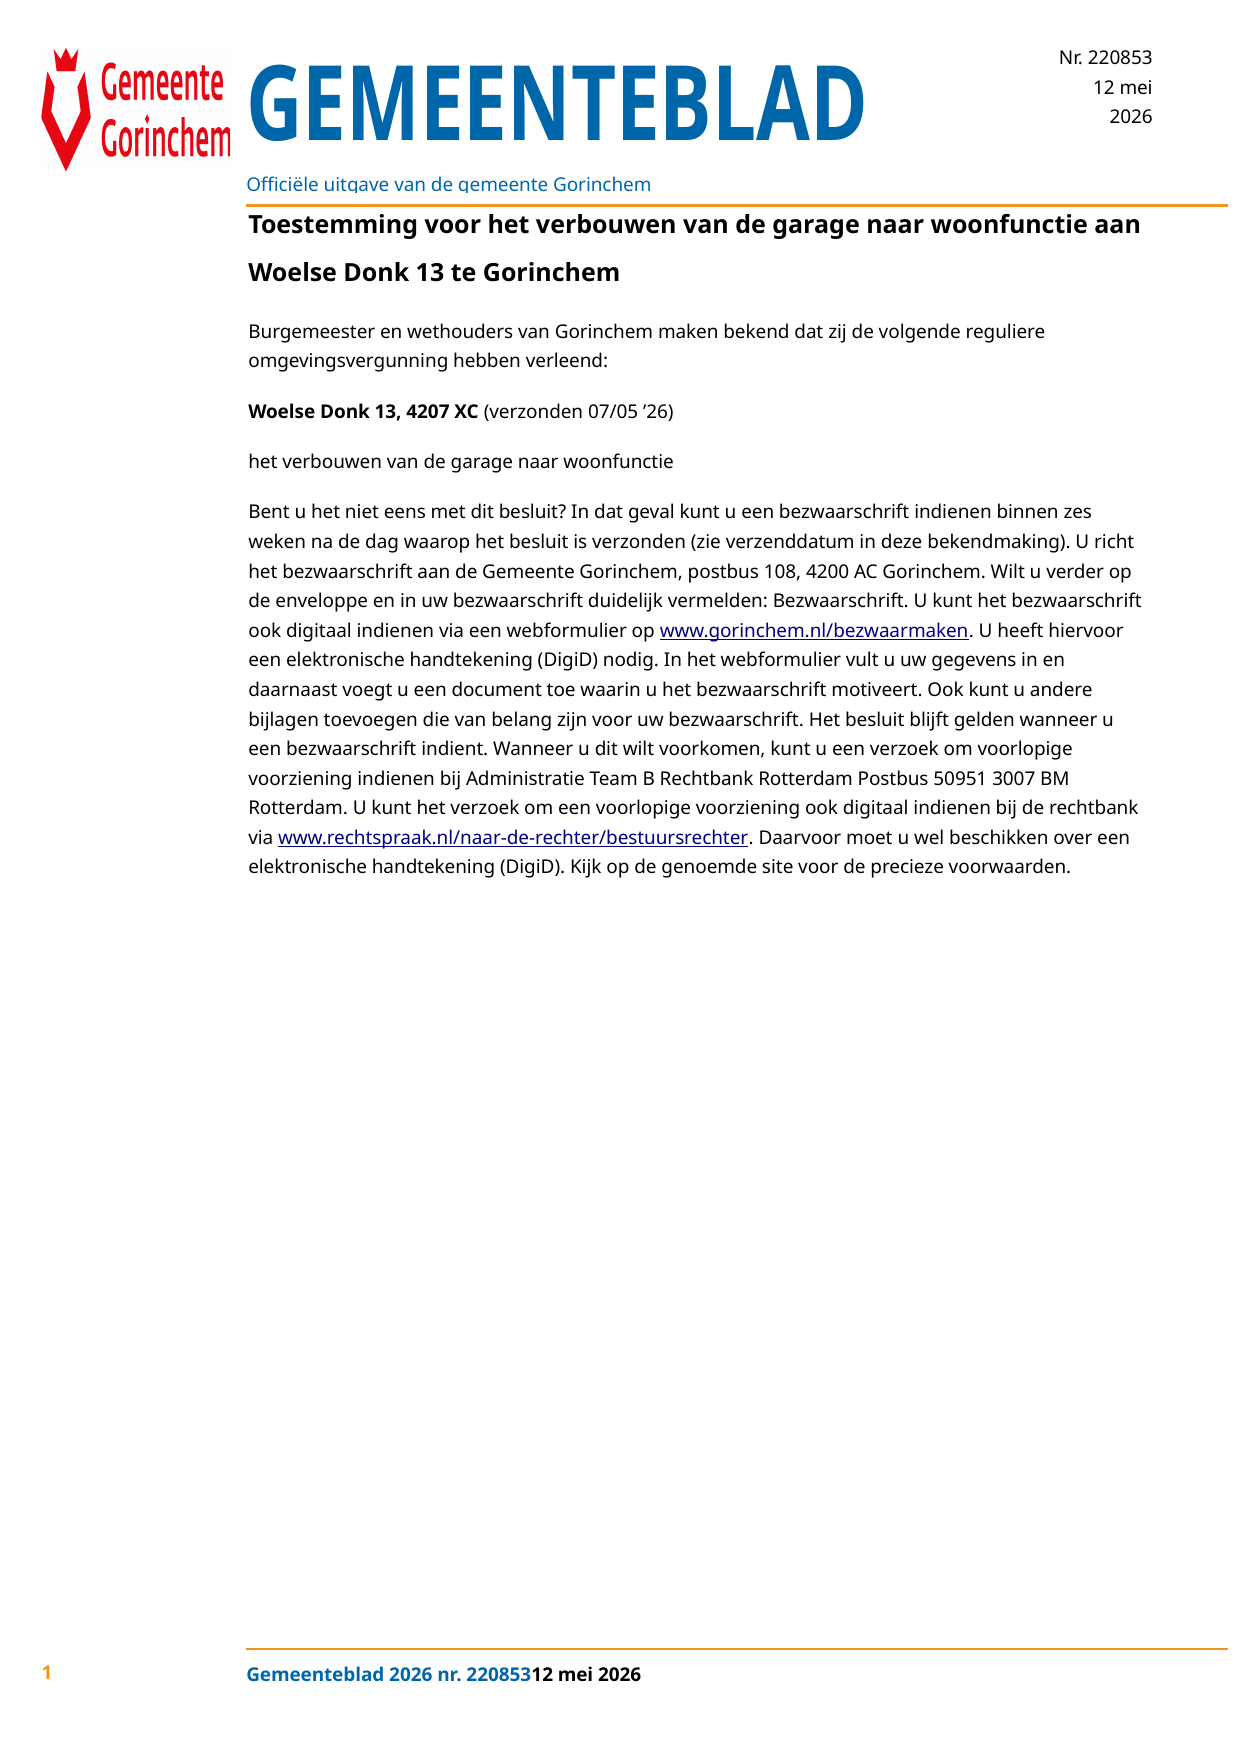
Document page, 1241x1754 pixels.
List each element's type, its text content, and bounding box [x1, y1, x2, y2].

text Bent u het niet eens met dit besluit? In dat geval kunt u een bezwaarschrift indienen binnen zes weken na de dag waarop het besluit is verzonden (zie verzenddatum in deze bekendmaking). U richt het bezwaarschrift aan de Gemeente Gorinchem, postbus 108, 4200 AC Gorinchem. Wilt u verder op de enveloppe en in uw bezwaarschrift duidelijk vermelden: Bezwaarschrift. U kunt het bezwaarschrift ook digitaal indienen via een webformulier op www.gorinchem.nl/bezwaarmaken. U heeft hiervoor een elektronische handtekening (DigiD) nodig. In het webformulier vult u uw gegevens in en daarnaast voegt u een document toe waarin u het bezwaarschrift motiveert. Ook kunt u andere bijlagen toevoegen die van belang zijn voor uw bezwaarschrift. Het besluit blijft gelden wanneer u een bezwaarschrift indient. Wanneer u dit wilt voorkomen, kunt u een verzoek om voorlopige voorziening indienen bij Administratie Team B Rechtbank Rotterdam Postbus 50951 3007 BM Rotterdam. U kunt het verzoek om een voorlopige voorziening ook digitaal indienen bij de rechtbank via www.rechtspraak.nl/naar-de-rechter/bestuursrechter. Daarvoor moet u wel beschikken over een elektronische handtekening (DigiD). Kijk op de genoemde site voor de precieze voorwaarden. [248, 499, 1152, 879]
text Woelse Donk 13, 4207 XC (verzonden 07/05 ’26) [248, 398, 1152, 424]
text het verbouwen van de garage naar woonfunctie [248, 448, 1152, 474]
picture [41, 47, 231, 172]
text Burgemeester en wethouders van Gorinchem maken bekend dat zij de volgende reguliere omgevingsvergunning hebben verleend: [248, 318, 1152, 373]
text Toestemming voor het verbouwen van de garage naar woonfunctie aan Woelse Donk 13 te Gorinchem [248, 207, 1152, 288]
